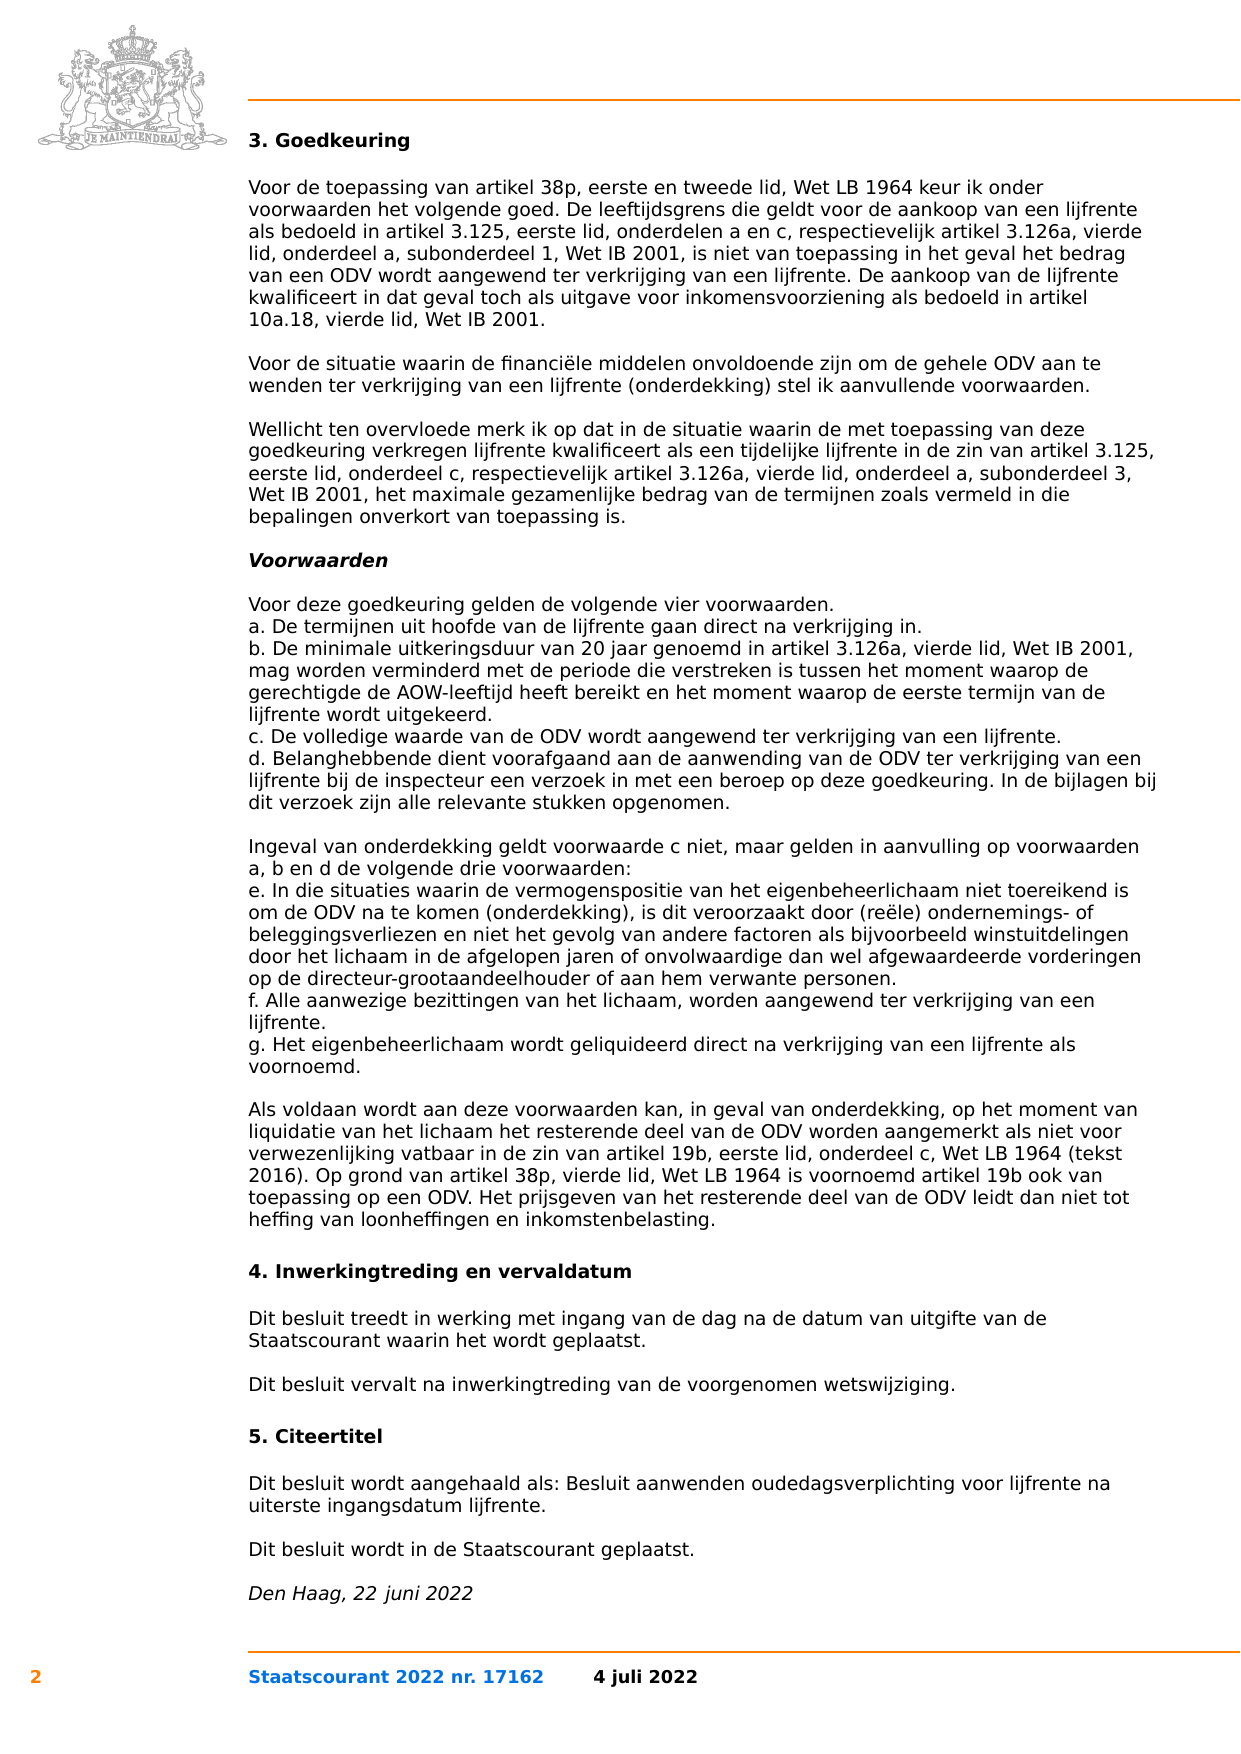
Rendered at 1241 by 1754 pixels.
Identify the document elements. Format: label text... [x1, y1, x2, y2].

subtitle 4. Inwerkingtreding en vervaldatum [248, 1261, 1163, 1283]
picture [38, 25, 227, 150]
text a. De termijnen uit hoofde van de lijfrente gaan direct na verkrijging in. [248, 616, 1163, 638]
text Dit besluit wordt aangehaald als: Besluit aanwenden oudedagsverplichting voor lijfrente na uiterste ingangsdatum lijfrente. [248, 1473, 1163, 1517]
subtitle Voorwaarden [248, 550, 1163, 572]
text Voor de toepassing van artikel 38p, eerste en tweede lid, Wet LB 1964 keur ik onder voorwaarden het volgende goed. De leeftijdsgrens die geldt voor de aankoop van een lijfrente als bedoeld in artikel 3.125, eerste lid, onderdelen a en c, respectievelijk artikel 3.126a, vierde lid, onderdeel a, subonderdeel 1, Wet IB 2001, is niet van toepassing in het geval het bedrag van een ODV wordt aangewend ter verkrijging van een lijfrente. De aankoop van de lijfrente kwalificeert in dat geval toch als uitgave voor inkomensvoorziening als bedoeld in artikel 10a.18, vierde lid, Wet IB 2001. [248, 177, 1163, 331]
text d. Belanghebbende dient voorafgaand aan de aanwending van de ODV ter verkrijging van een lijfrente bij de inspecteur een verzoek in met een beroep op deze goedkeuring. In de bijlagen bij dit verzoek zijn alle relevante stukken opgenomen. [248, 748, 1163, 814]
text Voor deze goedkeuring gelden de volgende vier voorwaarden. [248, 594, 1163, 616]
text Voor de situatie waarin de financiële middelen onvoldoende zijn om de gehele ODV aan te wenden ter verkrijging van een lijfrente (onderdekking) stel ik aanvullende voorwaarden. [248, 353, 1163, 397]
text e. In die situaties waarin de vermogenspositie van het eigenbeheerlichaam niet toereikend is om de ODV na te komen (onderdekking), is dit veroorzaakt door (reële) ondernemings- of beleggingsverliezen en niet het gevolg van andere factoren als bijvoorbeeld winstuitdelingen door het lichaam in de afgelopen jaren of onvolwaardige dan wel afgewaardeerde vorderingen op de directeur-grootaandeelhouder of aan hem verwante personen. [248, 880, 1163, 989]
text Wellicht ten overvloede merk ik op dat in de situatie waarin de met toepassing van deze goedkeuring verkregen lijfrente kwalificeert als een tijdelijke lijfrente in de zin van artikel 3.125, eerste lid, onderdeel c, respectievelijk artikel 3.126a, vierde lid, onderdeel a, subonderdeel 3, Wet IB 2001, het maximale gezamenlijke bedrag van de termijnen zoals vermeld in die bepalingen onverkort van toepassing is. [248, 418, 1163, 528]
text Dit besluit treedt in werking met ingang van de dag na de datum van uitgifte van de Staatscourant waarin het wordt geplaatst. [248, 1308, 1163, 1352]
text g. Het eigenbeheerlichaam wordt geliquideerd direct na verkrijging van een lijfrente als voornoemd. [248, 1033, 1163, 1077]
text b. De minimale uitkeringsduur van 20 jaar genoemd in artikel 3.126a, vierde lid, Wet IB 2001, mag worden verminderd met de periode die verstreken is tussen het moment waarop de gerechtigde de AOW-leeftijd heeft bereikt en het moment waarop de eerste termijn van de lijfrente wordt uitgekeerd. [248, 638, 1163, 726]
subtitle 3. Goedkeuring [248, 130, 1163, 152]
text Dit besluit wordt in de Staatscourant geplaatst. [248, 1539, 1163, 1561]
text f. Alle aanwezige bezittingen van het lichaam, worden aangewend ter verkrijging van een lijfrente. [248, 989, 1163, 1033]
text Dit besluit vervalt na inwerkingtreding van de voorgenomen wetswijziging. [248, 1374, 1163, 1396]
subtitle 5. Citeertitel [248, 1426, 1163, 1448]
text c. De volledige waarde van de ODV wordt aangewend ter verkrijging van een lijfrente. [248, 726, 1163, 748]
text Den Haag, 22 juni 2022 [248, 1583, 1163, 1605]
text Ingeval van onderdekking geldt voorwaarde c niet, maar gelden in aanvulling op voorwaarden a, b en d de volgende drie voorwaarden: [248, 836, 1163, 880]
text Als voldaan wordt aan deze voorwaarden kan, in geval van onderdekking, op het moment van liquidatie van het lichaam het resterende deel van de ODV worden aangemerkt als niet voor verwezenlijking vatbaar in de zin van artikel 19b, eerste lid, onderdeel c, Wet LB 1964 (tekst 2016). Op grond van artikel 38p, vierde lid, Wet LB 1964 is voornoemd artikel 19b ook van toepassing op een ODV. Het prijsgeven van het resterende deel van de ODV leidt dan niet tot heffing van loonheffingen en inkomstenbelasting. [248, 1099, 1163, 1231]
